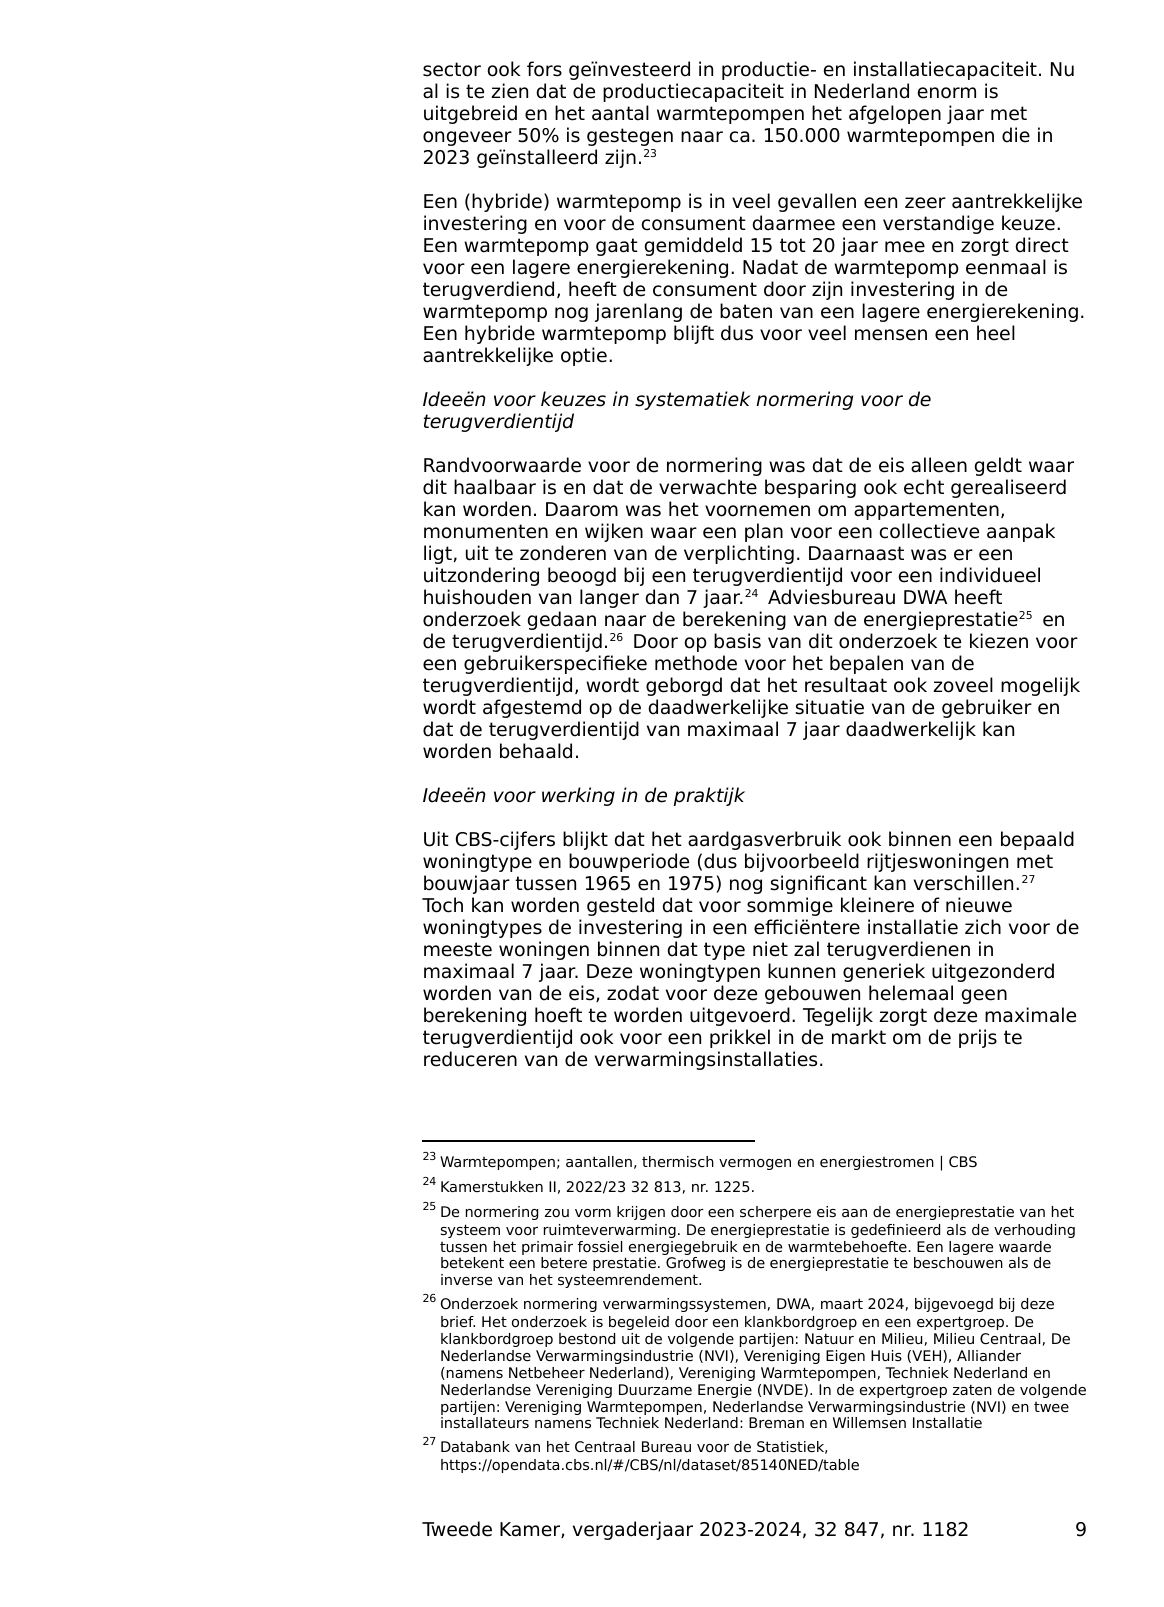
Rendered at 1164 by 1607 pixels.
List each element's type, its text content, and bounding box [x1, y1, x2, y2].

text Randvoorwaarde voor de normering was dat de eis alleen geldt waar dit haalbaar is en dat de verwachte besparing ook echt gerealiseerd kan worden. Daarom was het voornemen om appartementen, monumenten en wijken waar een plan voor een collectieve aanpak ligt, uit te zonderen van de verplichting. Daarnaast was er een uitzondering beoogd bij een terugverdientijd voor een individueel huishouden van langer dan 7 jaar. Adviesbureau DWA heeft onderzoek gedaan naar de berekening van de energieprestatie en de terugverdientijd. Door op basis van dit onderzoek te kiezen voor een gebruikerspecifieke methode voor het bepalen van de terugverdientijd, wordt geborgd dat het resultaat ook zoveel mogelijk wordt afgestemd op de daadwerkelijke situatie van de gebruiker en dat de terugverdientijd van maximaal 7 jaar daadwerkelijk kan worden behaald. [422, 455, 1087, 763]
text Onderzoek normering verwarmingssystemen, DWA, maart 2024, bijgevoegd bij deze brief. Het onderzoek is begeleid door een klankbordgroep en een expertgroep. De klankbordgroep bestond uit de volgende partijen: Natuur en Milieu, Milieu Centraal, De Nederlandse Verwarmingsindustrie (NVI), Vereniging Eigen Huis (VEH), Alliander (namens Netbeheer Nederland), Vereniging Warmtepompen, Techniek Nederland en Nederlandse Vereniging Duurzame Energie (NVDE). In de expertgroep zaten de volgende partijen: Vereniging Warmtepompen, Nederlandse Verwarmingsindustrie (NVI) en twee installateurs namens Techniek Nederland: Breman en Willemsen Installatie [422, 1292, 1087, 1432]
text sector ook fors geïnvesteerd in productie- en installatiecapaciteit. Nu al is te zien dat de productiecapaciteit in Nederland enorm is uitgebreid en het aantal warmtepompen het afgelopen jaar met ongeveer 50% is gestegen naar ca. 150.000 warmtepompen die in 2023 geïnstalleerd zijn. [422, 59, 1087, 169]
text Uit CBS-cijfers blijkt dat het aardgasverbruik ook binnen een bepaald woningtype en bouwperiode (dus bijvoorbeeld rijtjeswoningen met bouwjaar tussen 1965 en 1975) nog significant kan verschillen. Toch kan worden gesteld dat voor sommige kleinere of nieuwe woningtypes de investering in een efficiëntere installatie zich voor de meeste woningen binnen dat type niet zal terugverdienen in maximaal 7 jaar. Deze woningtypen kunnen generiek uitgezonderd worden van de eis, zodat voor deze gebouwen helemaal geen berekening hoeft te worden uitgevoerd. Tegelijk zorgt deze maximale terugverdientijd ook voor een prikkel in de markt om de prijs te reduceren van de verwarmingsinstallaties. [422, 829, 1087, 1071]
subtitle Ideeën voor werking in de praktijk [422, 785, 1087, 807]
text De normering zou vorm krijgen door een scherpere eis aan de energieprestatie van het systeem voor ruimteverwarming. De energieprestatie is gedefinieerd als de verhouding tussen het primair fossiel energiegebruik en de warmtebehoefte. Een lagere waarde betekent een betere prestatie. Grofweg is de energieprestatie te beschouwen als de inverse van het systeemrendement. [422, 1200, 1087, 1289]
text Een (hybride) warmtepomp is in veel gevallen een zeer aantrekkelijke investering en voor de consument daarmee een verstandige keuze. Een warmtepomp gaat gemiddeld 15 tot 20 jaar mee en zorgt direct voor een lagere energierekening. Nadat de warmtepomp eenmaal is terugverdiend, heeft de consument door zijn investering in de warmtepomp nog jarenlang de baten van een lagere energierekening. Een hybride warmtepomp blijft dus voor veel mensen een heel aantrekkelijke optie. [422, 191, 1087, 367]
subtitle Ideeën voor keuzes in systematiek normering voor de terugverdientijd [422, 389, 1087, 433]
text Databank van het Centraal Bureau voor de Statistiek, https://opendata.cbs.nl/#/CBS/nl/dataset/85140NED/table [422, 1435, 1087, 1474]
text Kamerstukken II, 2022/23 32 813, nr. 1225. [422, 1175, 1087, 1197]
text Warmtepompen; aantallen, thermisch vermogen en energiestromen | CBS [422, 1150, 1087, 1172]
